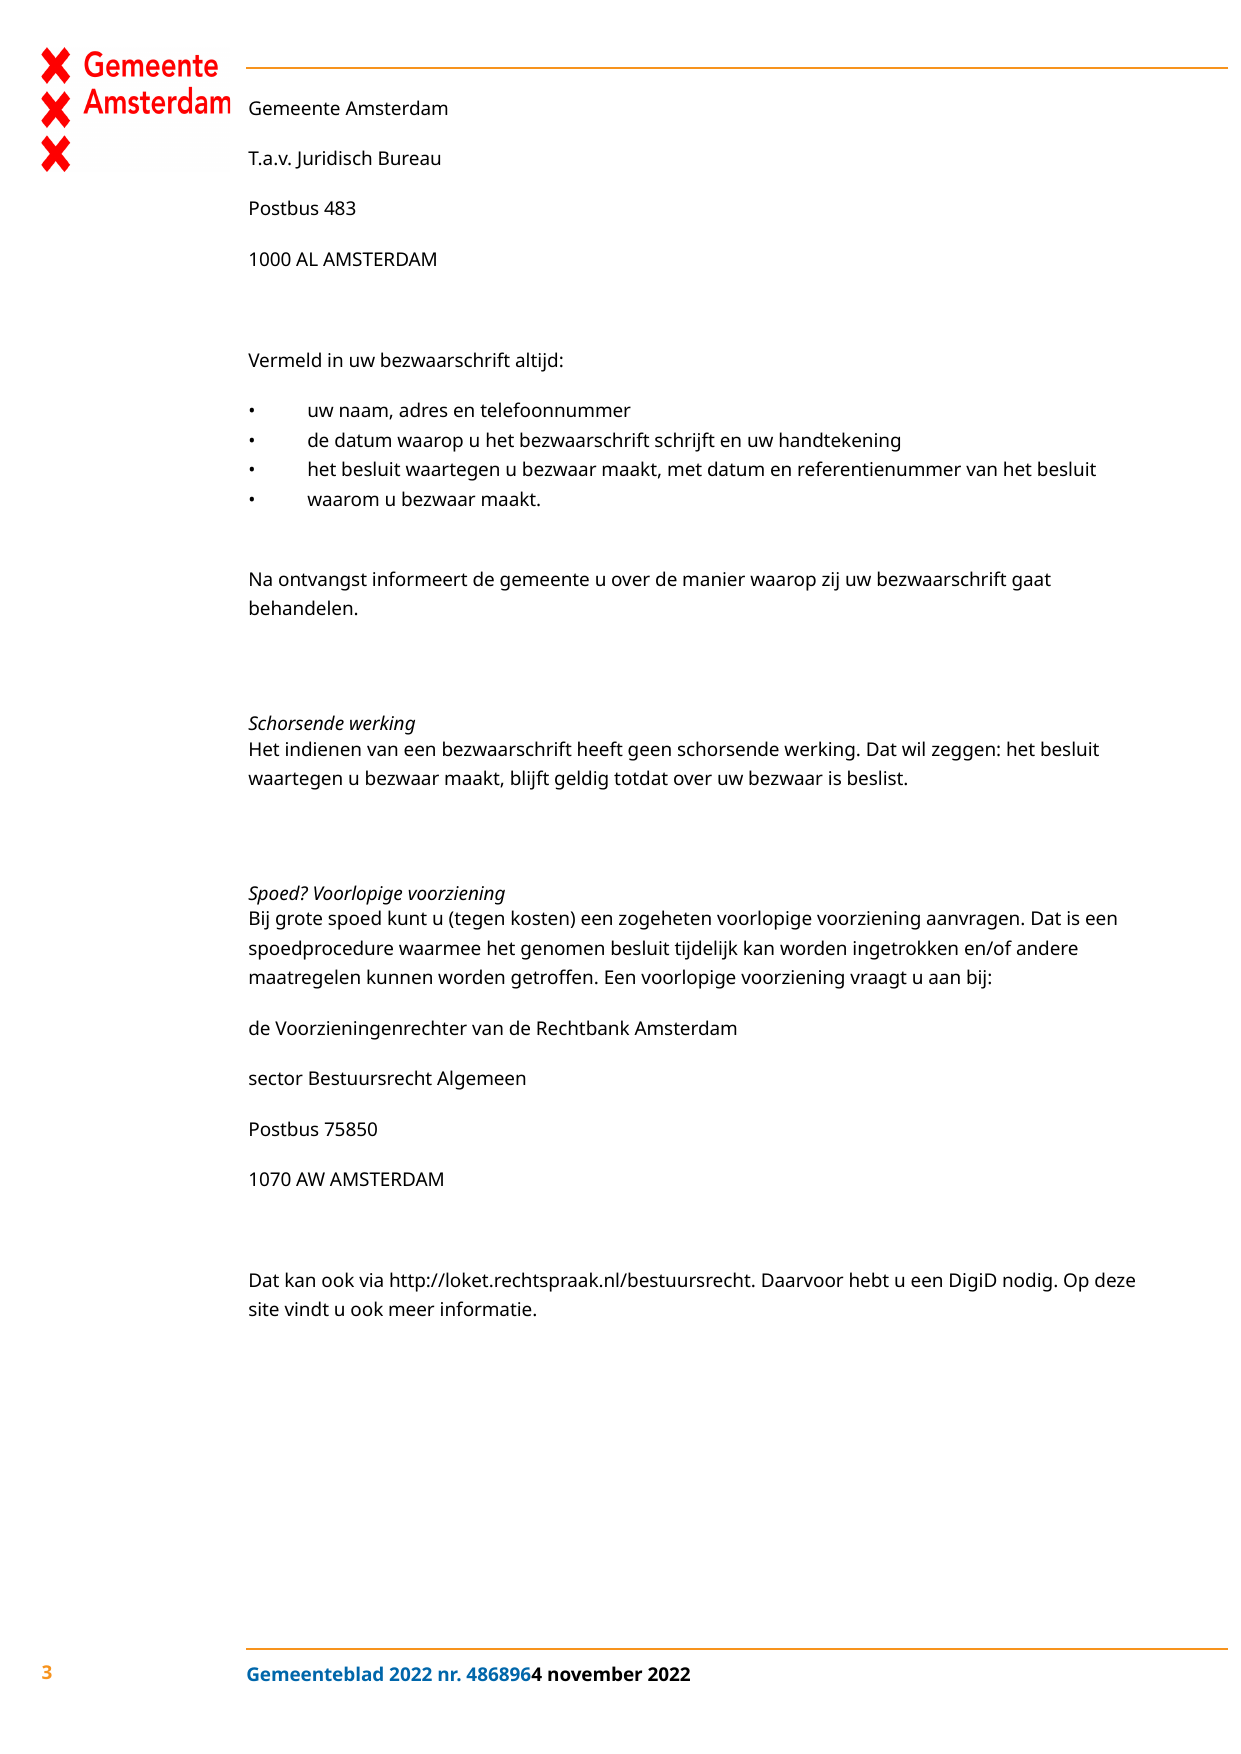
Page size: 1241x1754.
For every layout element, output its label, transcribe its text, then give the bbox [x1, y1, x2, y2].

text 1070 AW AMSTERDAM [248, 1166, 1152, 1192]
list uw naam, adres en telefoonnummer [248, 397, 1152, 423]
text Na ontvangst informeert de gemeente u over de manier waarop zij uw bezwaarschrift gaat behandelen. [248, 566, 1152, 621]
list het besluit waartegen u bezwaar maakt, met datum en referentienummer van het besluit [248, 456, 1152, 482]
text T.a.v. Juridisch Bureau [248, 145, 1152, 171]
text Bij grote spoed kunt u (tegen kosten) een zogeheten voorlopige voorziening aanvragen. Dat is een spoedprocedure waarmee het genomen besluit tijdelijk kan worden ingetrokken en/of andere maatregelen kunnen worden getroffen. Een voorlopige voorziening vraagt u aan bij: [248, 905, 1152, 990]
text Spoed? Voorlopige voorziening [248, 880, 1152, 905]
list de datum waarop u het bezwaarschrift schrijft en uw handtekening [248, 427, 1152, 453]
text 1000 AL AMSTERDAM [248, 246, 1152, 272]
text Postbus 75850 [248, 1116, 1152, 1142]
picture [41, 47, 231, 172]
text sector Bestuursrecht Algemeen [248, 1065, 1152, 1091]
text Dat kan ook via http://loket.rechtspraak.nl/bestuursrecht. Daarvoor hebt u een DigiD nodig. Op deze site vindt u ook meer informatie. [248, 1267, 1152, 1322]
text Postbus 483 [248, 196, 1152, 221]
text Schorsende werking [248, 710, 1152, 736]
text de Voorzieningenrechter van de Rechtbank Amsterdam [248, 1015, 1152, 1041]
text Het indienen van een bezwaarschrift heeft geen schorsende werking. Dat wil zeggen: het besluit waartegen u bezwaar maakt, blijft geldig totdat over uw bezwaar is beslist. [248, 736, 1152, 791]
text Vermeld in uw bezwaarschrift altijd: [248, 347, 1152, 373]
text Gemeente Amsterdam [248, 95, 1152, 121]
list waarom u bezwaar maakt. [248, 486, 1152, 512]
